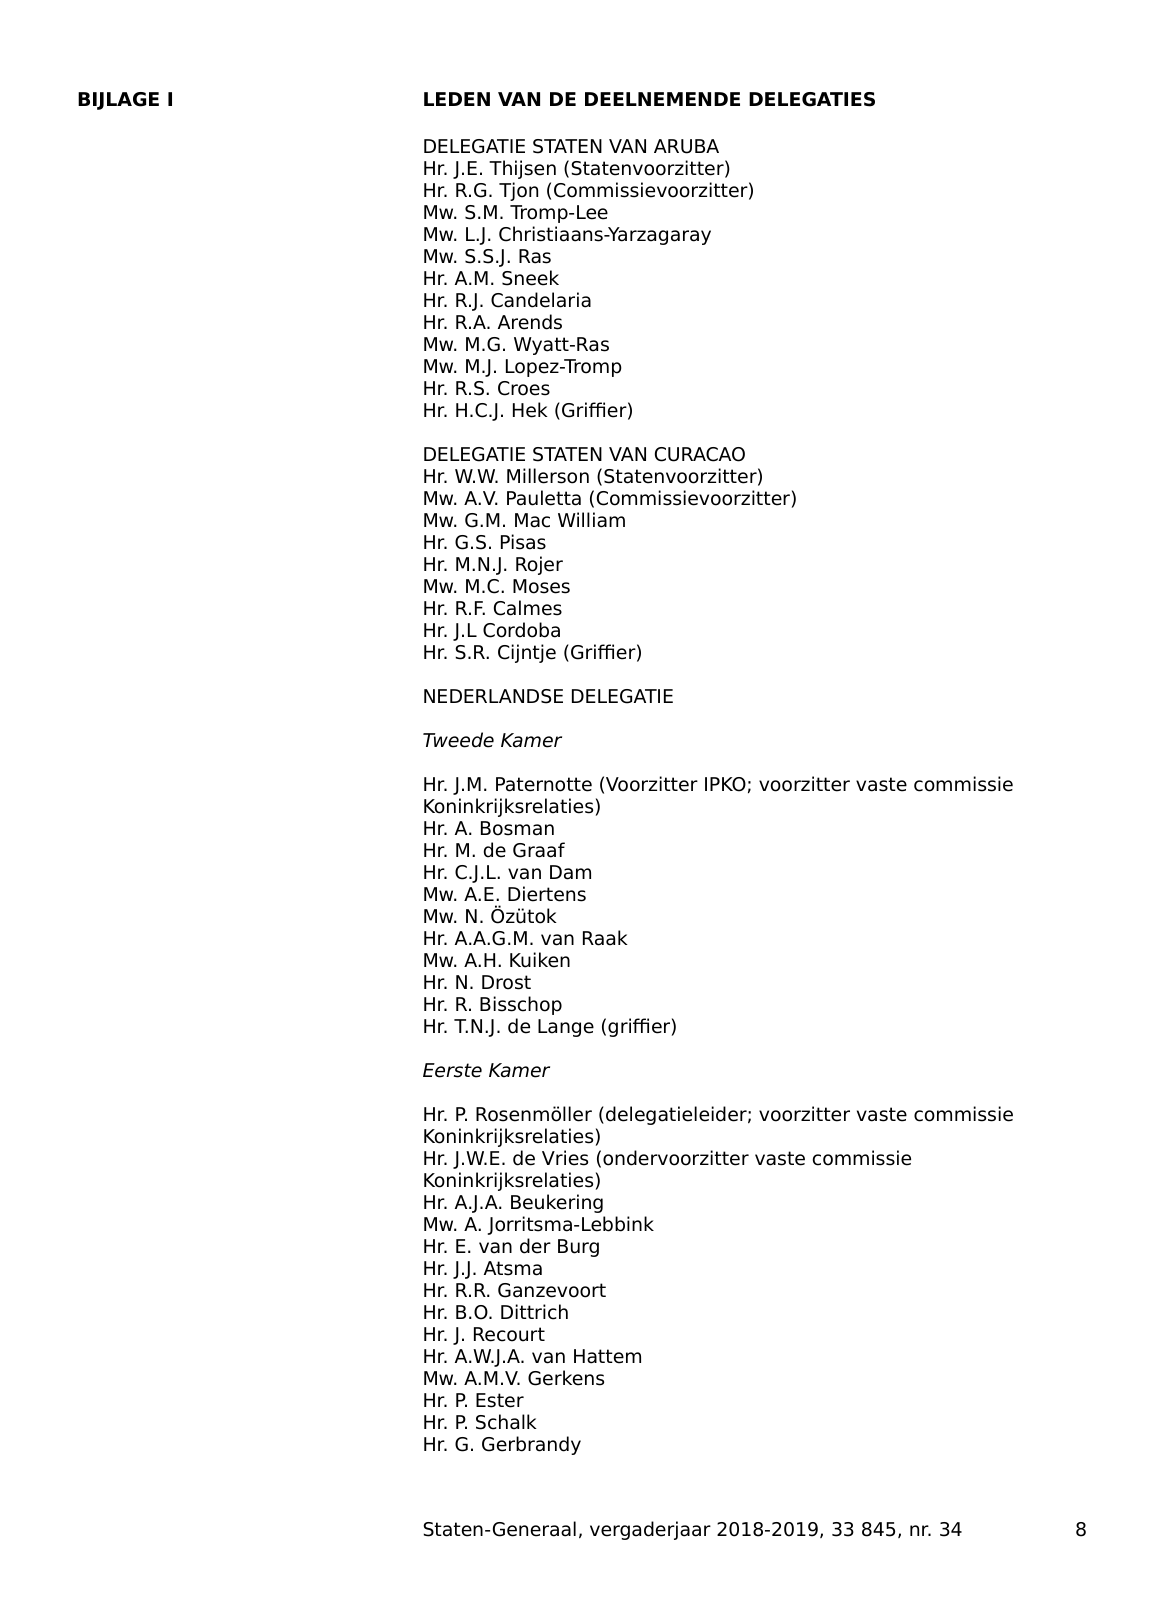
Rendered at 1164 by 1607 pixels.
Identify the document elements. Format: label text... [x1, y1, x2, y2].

text Hr. R.G. Tjon (Commissievoorzitter) [422, 180, 1087, 202]
text Hr. J.W.E. de Vries (ondervoorzitter vaste commissie Koninkrijksrelaties) [422, 1148, 1087, 1192]
text Hr. A.W.J.A. van Hattem [422, 1346, 1087, 1368]
text Mw. A.E. Diertens [422, 884, 1087, 906]
text Mw. L.J. Christiaans-Yarzagaray [422, 224, 1087, 246]
text Mw. S.M. Tromp-Lee [422, 202, 1087, 224]
subtitle Eerste Kamer [422, 1060, 1087, 1082]
text Hr. J.J. Atsma [422, 1258, 1087, 1280]
text Hr. A.J.A. Beukering [422, 1192, 1087, 1214]
text Mw. G.M. Mac William [422, 510, 1087, 532]
text Hr. M.N.J. Rojer [422, 554, 1087, 576]
text Hr. R.A. Arends [422, 312, 1087, 334]
text Mw. S.S.J. Ras [422, 246, 1087, 268]
text Hr. C.J.L. van Dam [422, 862, 1087, 884]
text DELEGATIE STATEN VAN ARUBA [422, 136, 1087, 158]
text Hr. A.M. Sneek [422, 268, 1087, 290]
text Hr. P. Schalk [422, 1412, 1087, 1434]
text Hr. G. Gerbrandy [422, 1434, 1087, 1456]
text Hr. H.C.J. Hek (Griffier) [422, 400, 1087, 422]
text Hr. R.F. Calmes [422, 598, 1087, 620]
text Mw. N. Özütok [422, 906, 1087, 928]
text Mw. A.M.V. Gerkens [422, 1368, 1087, 1390]
text Hr. J.L Cordoba [422, 620, 1087, 642]
text Hr. T.N.J. de Lange (griffier) [422, 1016, 1087, 1038]
subtitle Tweede Kamer [422, 730, 1087, 752]
text Hr. P. Rosenmöller (delegatieleider; voorzitter vaste commissie Koninkrijksrelaties) [422, 1104, 1087, 1148]
text Hr. R.R. Ganzevoort [422, 1280, 1087, 1302]
text Hr. S.R. Cijntje (Griffier) [422, 642, 1087, 664]
subtitle BIJLAGE I LEDEN VAN DE DEELNEMENDE DELEGATIES [77, 89, 1087, 111]
text Mw. M.G. Wyatt-Ras [422, 334, 1087, 356]
text Hr. G.S. Pisas [422, 532, 1087, 554]
text Hr. R. Bisschop [422, 994, 1087, 1016]
text Mw. M.J. Lopez-Tromp [422, 356, 1087, 378]
text Mw. M.C. Moses [422, 576, 1087, 598]
text Hr. J. Recourt [422, 1324, 1087, 1346]
text Hr. B.O. Dittrich [422, 1302, 1087, 1324]
text Mw. A.H. Kuiken [422, 950, 1087, 972]
text Hr. R.J. Candelaria [422, 290, 1087, 312]
text Mw. A.V. Pauletta (Commissievoorzitter) [422, 488, 1087, 510]
text NEDERLANDSE DELEGATIE [422, 686, 1087, 708]
text Hr. N. Drost [422, 972, 1087, 994]
text Hr. E. van der Burg [422, 1236, 1087, 1258]
text Hr. W.W. Millerson (Statenvoorzitter) [422, 466, 1087, 488]
text Mw. A. Jorritsma-Lebbink [422, 1214, 1087, 1236]
text Hr. J.M. Paternotte (Voorzitter IPKO; voorzitter vaste commissie Koninkrijksrelaties) [422, 774, 1087, 818]
text Hr. M. de Graaf [422, 840, 1087, 862]
text Hr. A. Bosman [422, 818, 1087, 840]
text Hr. R.S. Croes [422, 378, 1087, 400]
text Hr. A.A.G.M. van Raak [422, 928, 1087, 950]
text Hr. J.E. Thijsen (Statenvoorzitter) [422, 158, 1087, 180]
text DELEGATIE STATEN VAN CURACAO [422, 444, 1087, 466]
text Hr. P. Ester [422, 1390, 1087, 1412]
